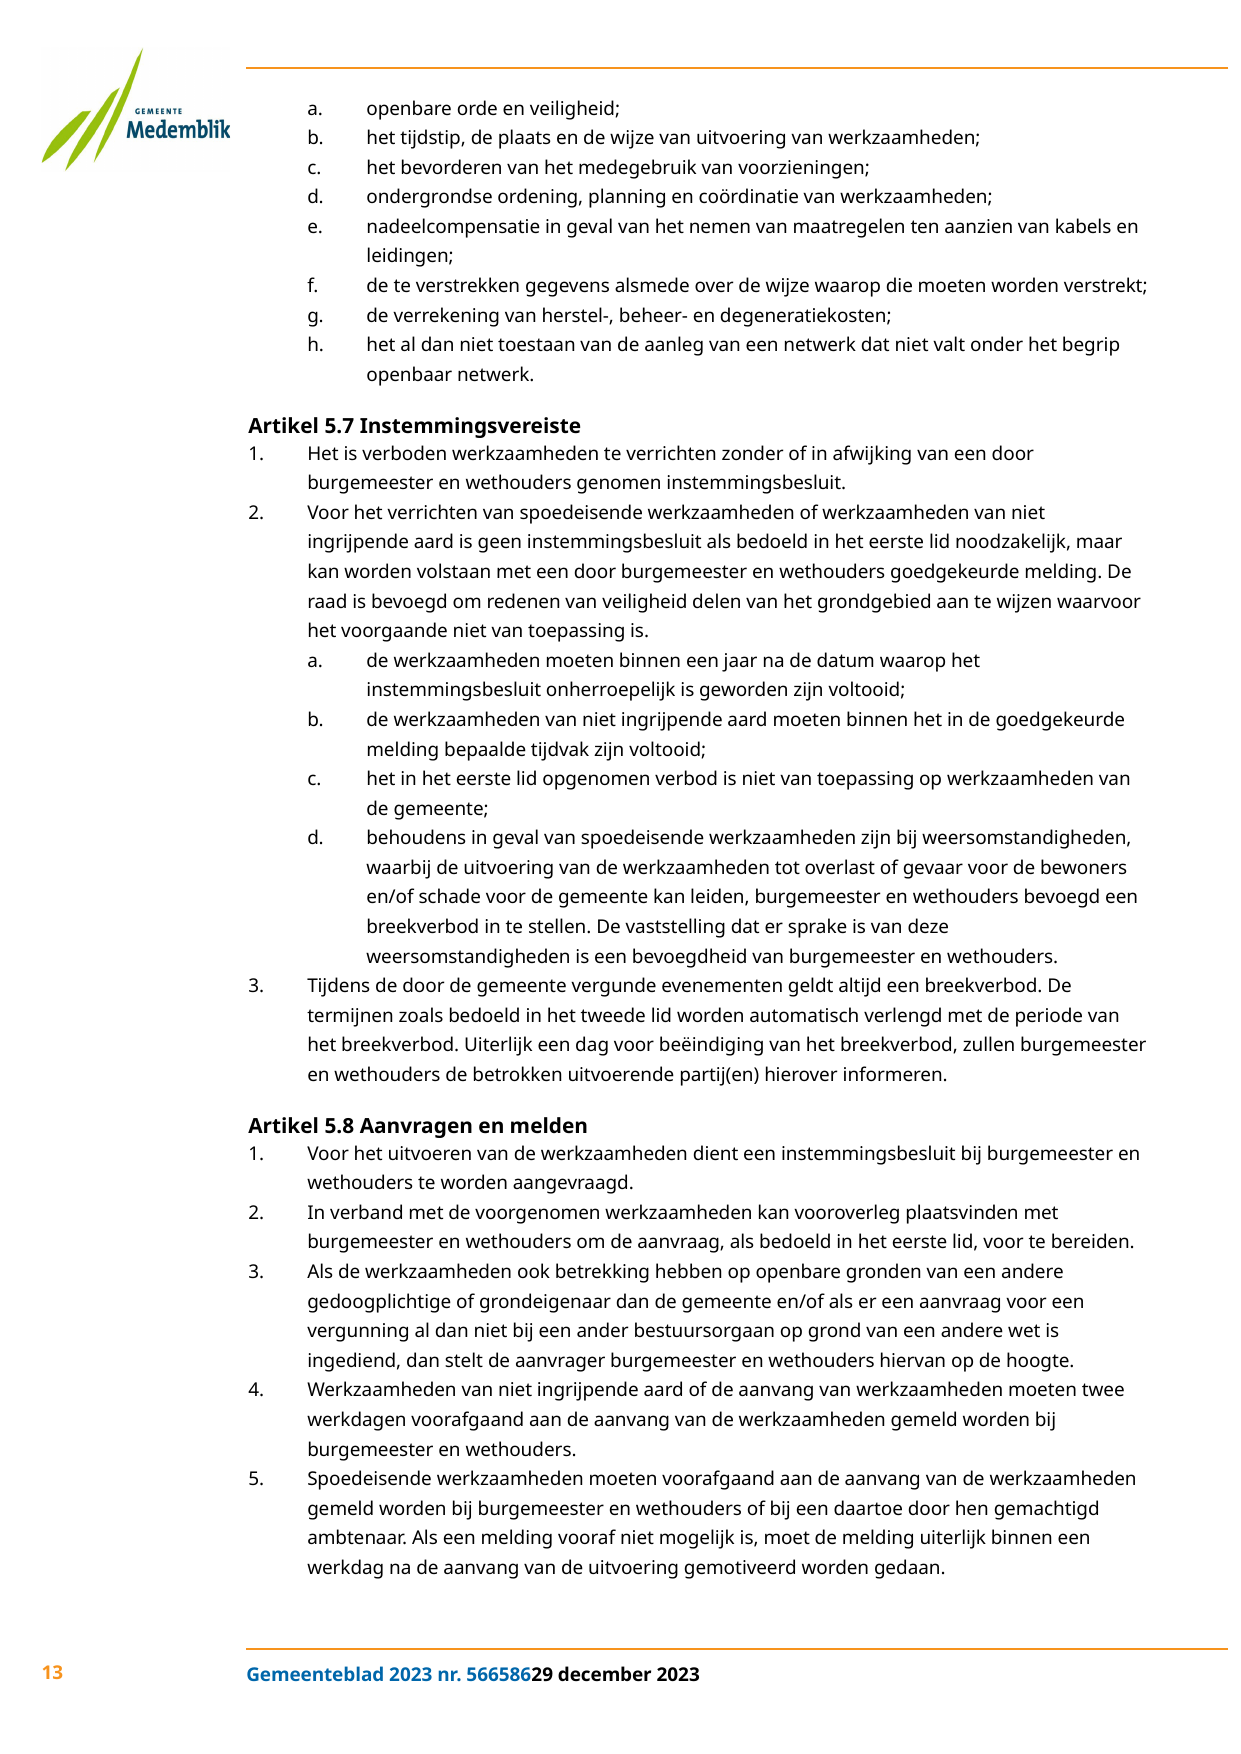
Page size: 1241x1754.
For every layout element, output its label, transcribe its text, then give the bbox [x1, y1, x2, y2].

text Artikel 5.7 Instemmingsvereiste [248, 411, 1152, 440]
list het tijdstip, de plaats en de wijze van uitvoering van werkzaamheden; [307, 124, 1152, 150]
list Werkzaamheden van niet ingrijpende aard of de aanvang van werkzaamheden moeten twee werkdagen voorafgaand aan de aanvang van de werkzaamheden gemeld worden bij burgemeester en wethouders. [248, 1377, 1152, 1462]
list Spoedeisende werkzaamheden moeten voorafgaand aan de aanvang van de werkzaamheden gemeld worden bij burgemeester en wethouders of bij een daartoe door hen gemachtigd ambtenaar. Als een melding vooraf niet mogelijk is, moet de melding uiterlijk binnen een werkdag na de aanvang van de uitvoering gemotiveerd worden gedaan. [248, 1465, 1152, 1580]
list de werkzaamheden van niet ingrijpende aard moeten binnen het in de goedgekeurde melding bepaalde tijdvak zijn voltooid; [307, 706, 1152, 761]
list de werkzaamheden moeten binnen een jaar na de datum waarop het instemmingsbesluit onherroepelijk is geworden zijn voltooid; [307, 647, 1152, 702]
list het bevorderen van het medegebruik van voorzieningen; [307, 154, 1152, 180]
list de verrekening van herstel-, beheer- en degeneratiekosten; [307, 302, 1152, 328]
list Voor het verrichten van spoedeisende werkzaamheden of werkzaamheden van niet ingrijpende aard is geen instemmingsbesluit als bedoeld in het eerste lid noodzakelijk, maar kan worden volstaan met een door burgemeester en wethouders goedgekeurde melding. De raad is bevoegd om redenen van veiligheid delen van het grondgebied aan te wijzen waarvoor het voorgaande niet van toepassing is. [248, 499, 1152, 643]
list Voor het uitvoeren van de werkzaamheden dient een instemmingsbesluit bij burgemeester en wethouders te worden aangevraagd. [248, 1140, 1152, 1195]
list In verband met de voorgenomen werkzaamheden kan vooroverleg plaatsvinden met burgemeester en wethouders om de aanvraag, als bedoeld in het eerste lid, voor te bereiden. [248, 1199, 1152, 1254]
text Artikel 5.8 Aanvragen en melden [248, 1112, 1152, 1140]
list het in het eerste lid opgenomen verbod is niet van toepassing op werkzaamheden van de gemeente; [307, 765, 1152, 821]
list behoudens in geval van spoedeisende werkzaamheden zijn bij weersomstandigheden, waarbij de uitvoering van de werkzaamheden tot overlast of gevaar voor de bewoners en/of schade voor de gemeente kan leiden, burgemeester en wethouders bevoegd een breekverbod in te stellen. De vaststelling dat er sprake is van deze weersomstandigheden is een bevoegdheid van burgemeester en wethouders. [307, 824, 1152, 968]
list openbare orde en veiligheid; [307, 95, 1152, 121]
list Als de werkzaamheden ook betrekking hebben op openbare gronden van een andere gedoogplichtige of grondeigenaar dan de gemeente en/of als er een aanvraag voor een vergunning al dan niet bij een ander bestuursorgaan op grond van een andere wet is ingediend, dan stelt de aanvrager burgemeester en wethouders hiervan op de hoogte. [248, 1258, 1152, 1373]
list het al dan niet toestaan van de aanleg van een netwerk dat niet valt onder het begrip openbaar netwerk. [307, 331, 1152, 387]
picture [41, 47, 231, 172]
list Tijdens de door de gemeente vergunde evenementen geldt altijd een breekverbod. De termijnen zoals bedoeld in het tweede lid worden automatisch verlengd met de periode van het breekverbod. Uiterlijk een dag voor beëindiging van het breekverbod, zullen burgemeester en wethouders de betrokken uitvoerende partij(en) hierover informeren. [248, 972, 1152, 1087]
list de te verstrekken gegevens alsmede over de wijze waarop die moeten worden verstrekt; [307, 272, 1152, 298]
list ondergrondse ordening, planning en coördinatie van werkzaamheden; [307, 183, 1152, 209]
list nadeelcompensatie in geval van het nemen van maatregelen ten aanzien van kabels en leidingen; [307, 213, 1152, 268]
list Het is verboden werkzaamheden te verrichten zonder of in afwijking van een door burgemeester en wethouders genomen instemmingsbesluit. [248, 440, 1152, 495]
